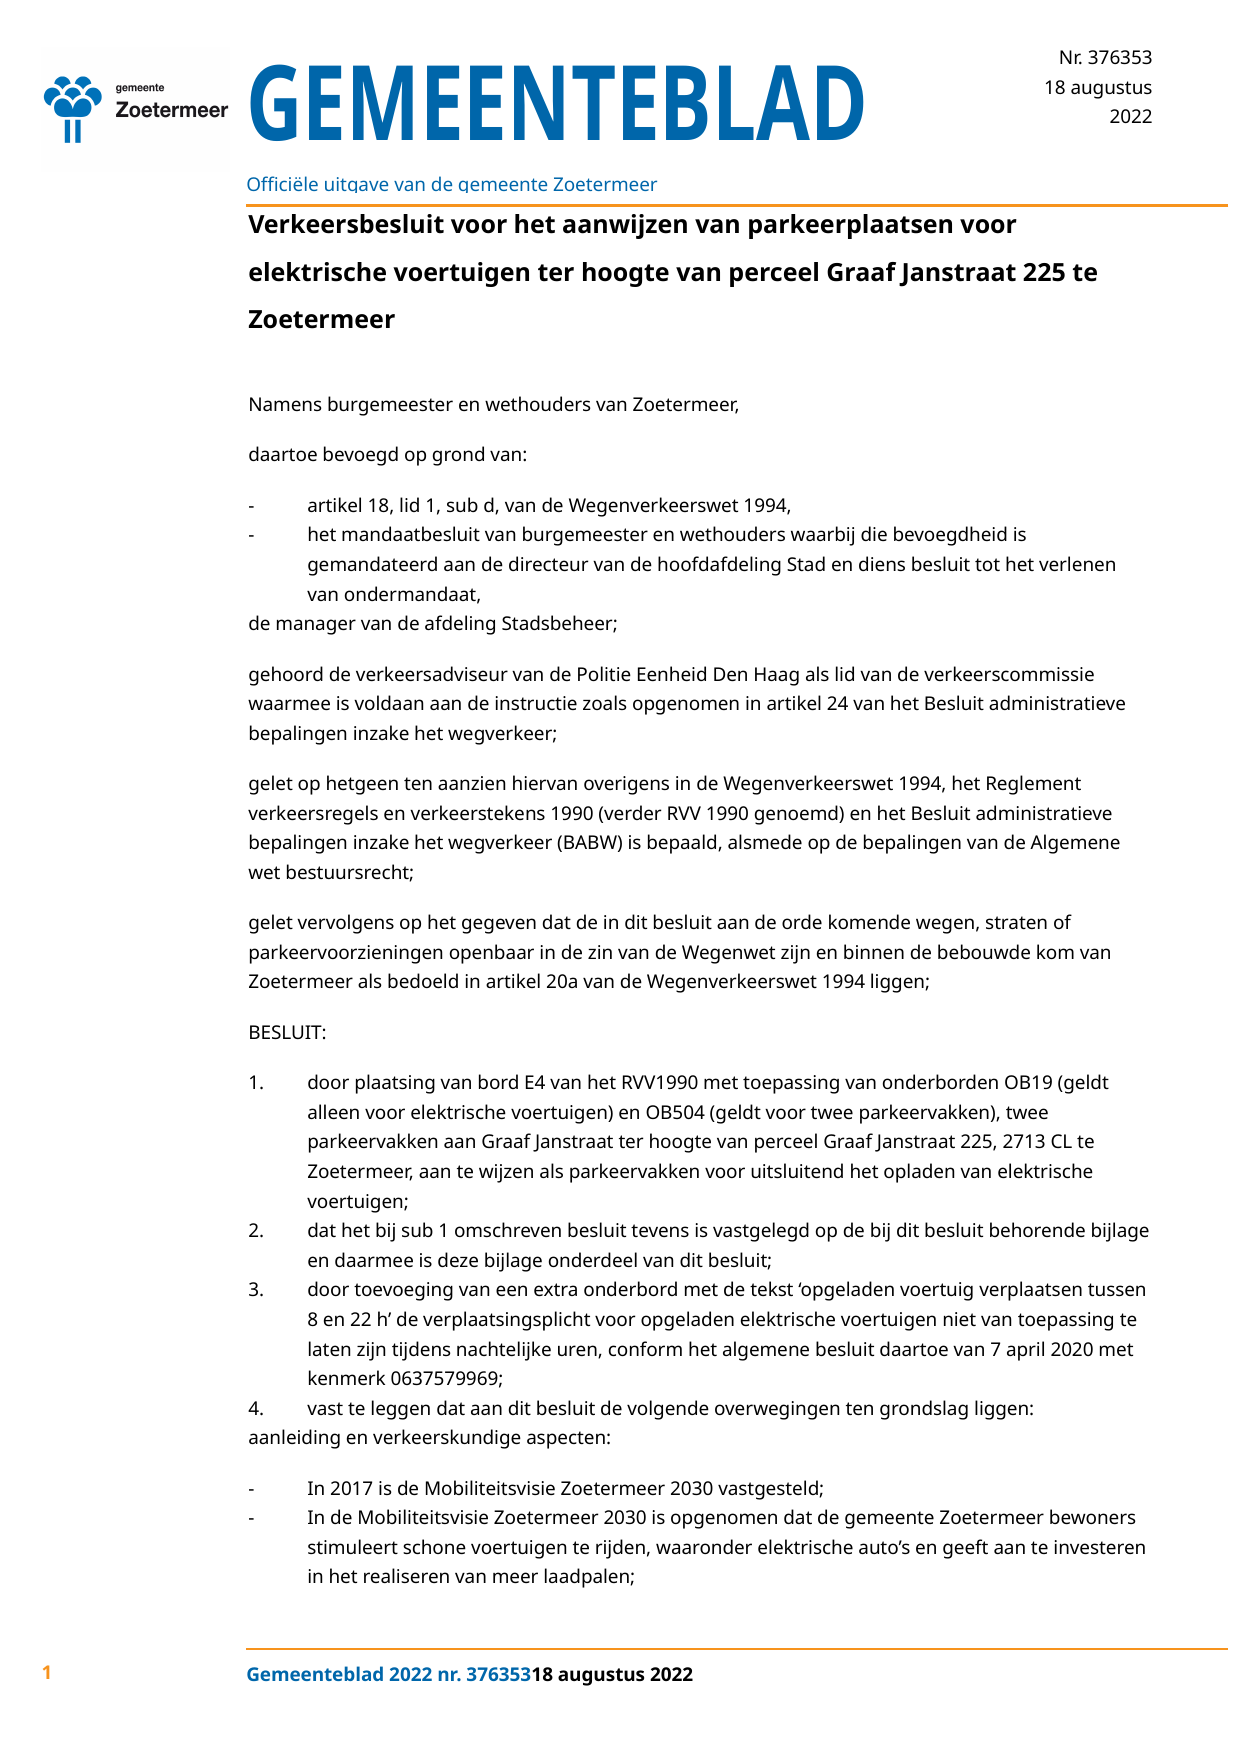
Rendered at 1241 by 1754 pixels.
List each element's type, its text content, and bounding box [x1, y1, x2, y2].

text Namens burgemeester en wethouders van Zoetermeer, [248, 391, 1152, 417]
text BESLUIT: [248, 1019, 1152, 1045]
list door plaatsing van bord E4 van het RVV1990 met toepassing van onderborden OB19 (geldt alleen voor elektrische voertuigen) en OB504 (geldt voor twee parkeervakken), twee parkeervakken aan Graaf Janstraat ter hoogte van perceel Graaf Janstraat 225, 2713 CL te Zoetermeer, aan te wijzen als parkeervakken voor uitsluitend het opladen van elektrische voertuigen; [248, 1069, 1152, 1214]
text de manager van de afdeling Stadsbeheer; [248, 610, 1152, 636]
picture [41, 47, 231, 172]
text aanleiding en verkeerskundige aspecten: [248, 1424, 1152, 1450]
list artikel 18, lid 1, sub d, van de Wegenverkeerswet 1994, [248, 492, 1152, 518]
text daartoe bevoegd op grond van: [248, 442, 1152, 467]
list door toevoeging van een extra onderbord met de tekst ‘opgeladen voertuig verplaatsen tussen 8 en 22 h’ de verplaatsingsplicht voor opgeladen elektrische voertuigen niet van toepassing te laten zijn tijdens nachtelijke uren, conform het algemene besluit daartoe van 7 april 2020 met kenmerk 0637579969; [248, 1277, 1152, 1391]
list vast te leggen dat aan dit besluit de volgende overwegingen ten grondslag liggen: [248, 1395, 1152, 1421]
list In de Mobiliteitsvisie Zoetermeer 2030 is opgenomen dat de gemeente Zoetermeer bewoners stimuleert schone voertuigen te rijden, waaronder elektrische auto’s en geeft aan te investeren in het realiseren van meer laadpalen; [248, 1504, 1152, 1589]
text Verkeersbesluit voor het aanwijzen van parkeerplaatsen voor elektrische voertuigen ter hoogte van perceel Graaf Janstraat 225 te Zoetermeer [248, 207, 1152, 336]
text gelet op hetgeen ten aanzien hiervan overigens in de Wegenverkeerswet 1994, het Reglement verkeersregels en verkeerstekens 1990 (verder RVV 1990 genoemd) en het Besluit administratieve bepalingen inzake het wegverkeer (BABW) is bepaald, alsmede op de bepalingen van de Algemene wet bestuursrecht; [248, 770, 1152, 885]
list dat het bij sub 1 omschreven besluit tevens is vastgelegd op de bij dit besluit behorende bijlage en daarmee is deze bijlage onderdeel van dit besluit; [248, 1217, 1152, 1273]
text gehoord de verkeersadviseur van de Politie Eenheid Den Haag als lid van de verkeerscommissie waarmee is voldaan aan de instructie zoals opgenomen in artikel 24 van het Besluit administratieve bepalingen inzake het wegverkeer; [248, 661, 1152, 746]
text gelet vervolgens op het gegeven dat de in dit besluit aan de orde komende wegen, straten of parkeervoorzieningen openbaar in de zin van de Wegenwet zijn en binnen de bebouwde kom van Zoetermeer als bedoeld in artikel 20a van de Wegenverkeerswet 1994 liggen; [248, 909, 1152, 994]
list In 2017 is de Mobiliteitsvisie Zoetermeer 2030 vastgesteld; [248, 1475, 1152, 1501]
list het mandaatbesluit van burgemeester en wethouders waarbij die bevoegdheid is gemandateerd aan de directeur van de hoofdafdeling Stad en diens besluit tot het verlenen van ondermandaat, [248, 522, 1152, 607]
